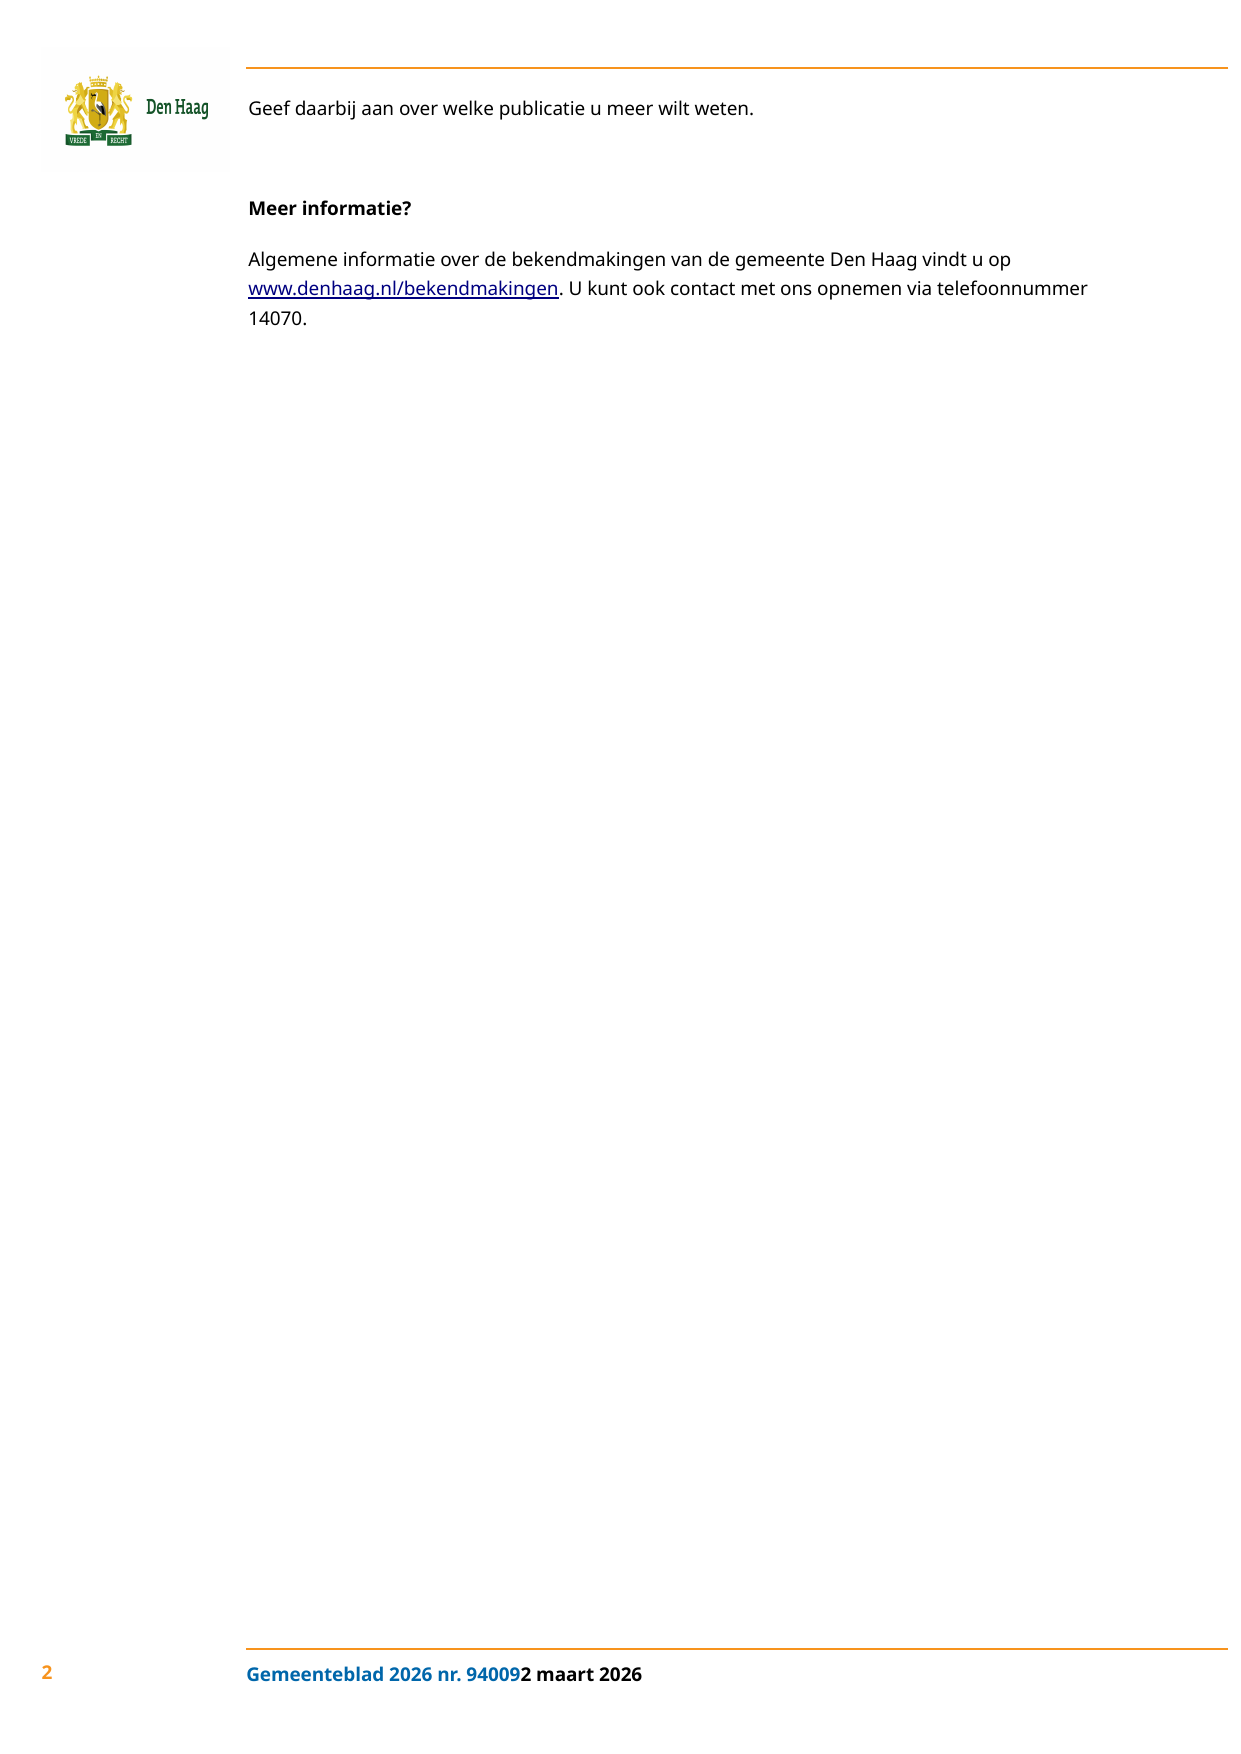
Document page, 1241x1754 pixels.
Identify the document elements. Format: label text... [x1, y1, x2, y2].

picture [41, 47, 231, 172]
text Algemene informatie over de bekendmakingen van de gemeente Den Haag vindt u op www.denhaag.nl/bekendmakingen. U kunt ook contact met ons opnemen via telefoonnummer 14070. [248, 246, 1152, 331]
text Geef daarbij aan over welke publicatie u meer wilt weten. [248, 95, 1152, 121]
text Meer informatie? [248, 196, 1152, 221]
